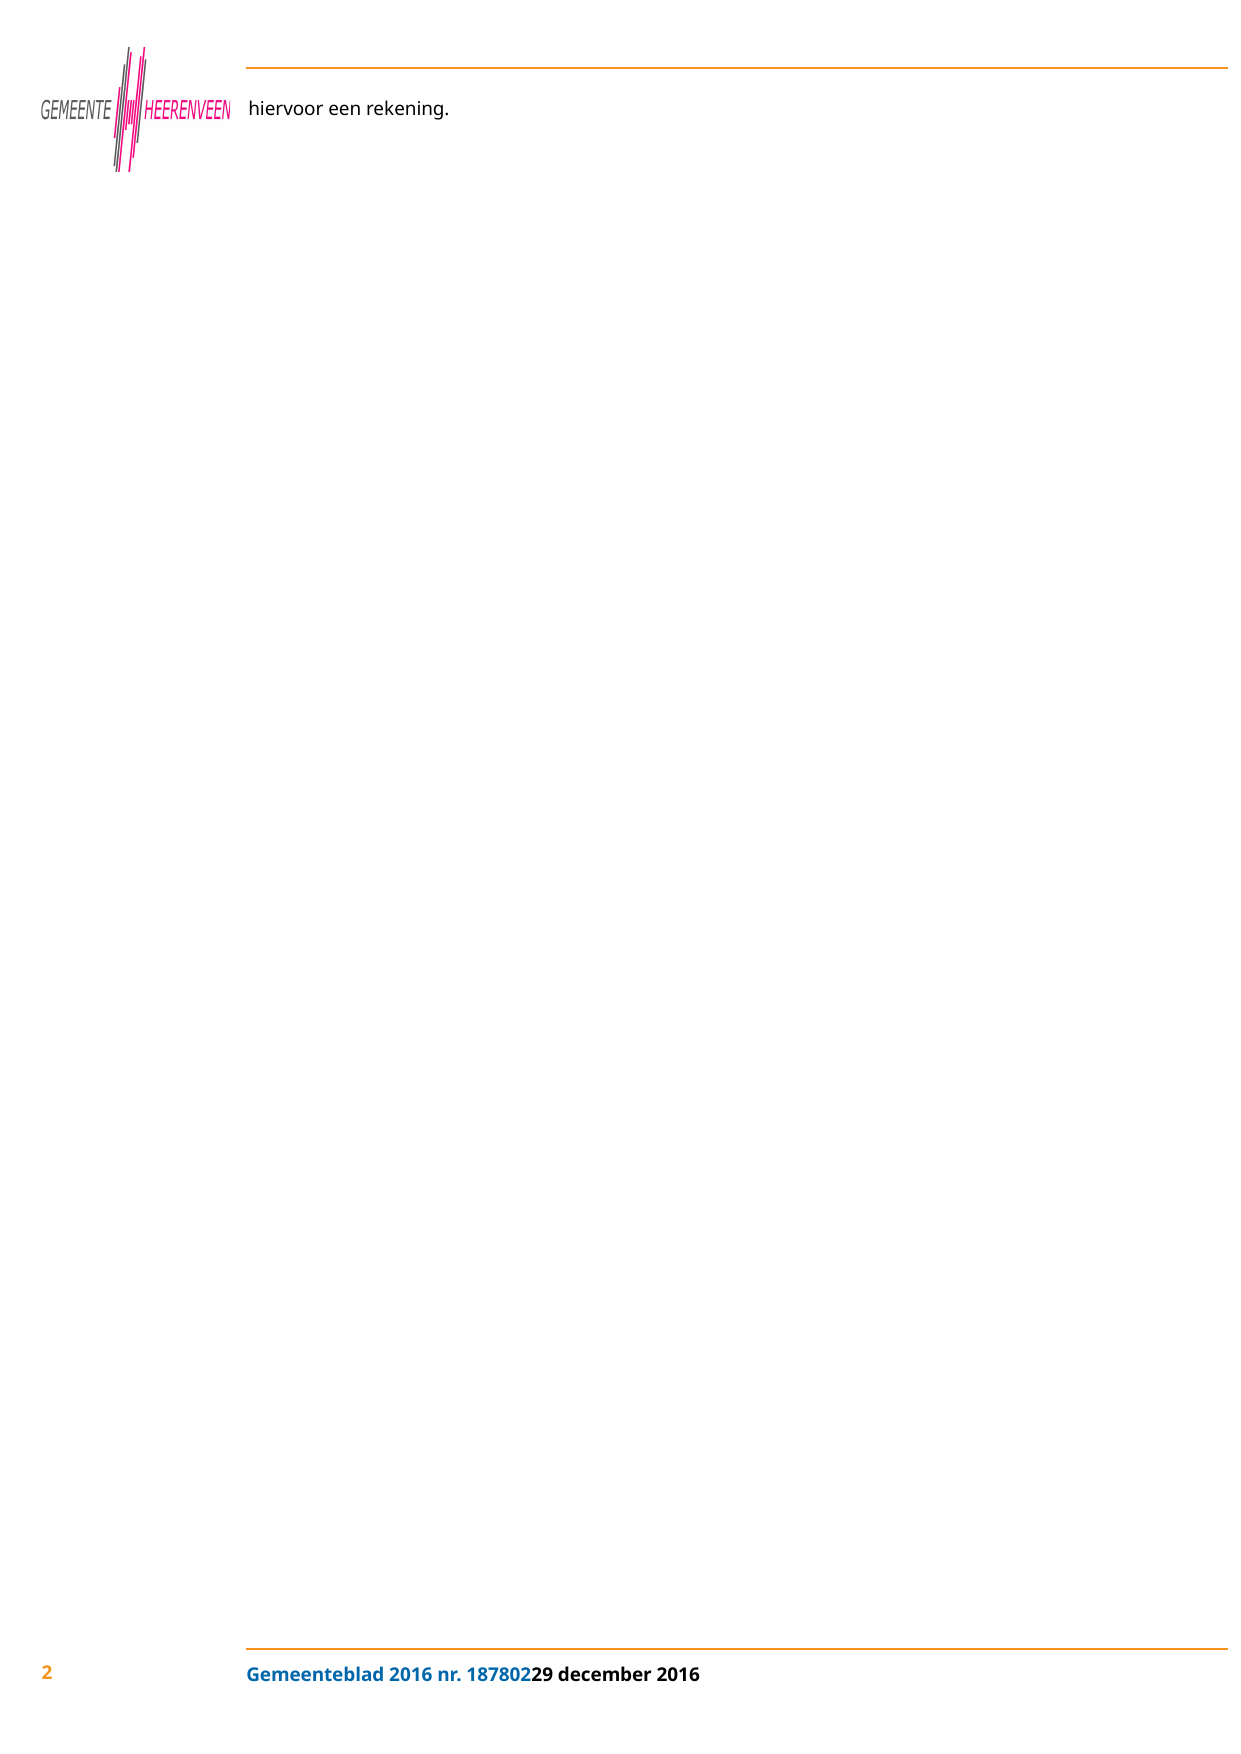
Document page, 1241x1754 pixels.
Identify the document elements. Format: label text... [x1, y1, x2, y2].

text hiervoor een rekening. [248, 95, 1152, 121]
picture [41, 47, 231, 172]
